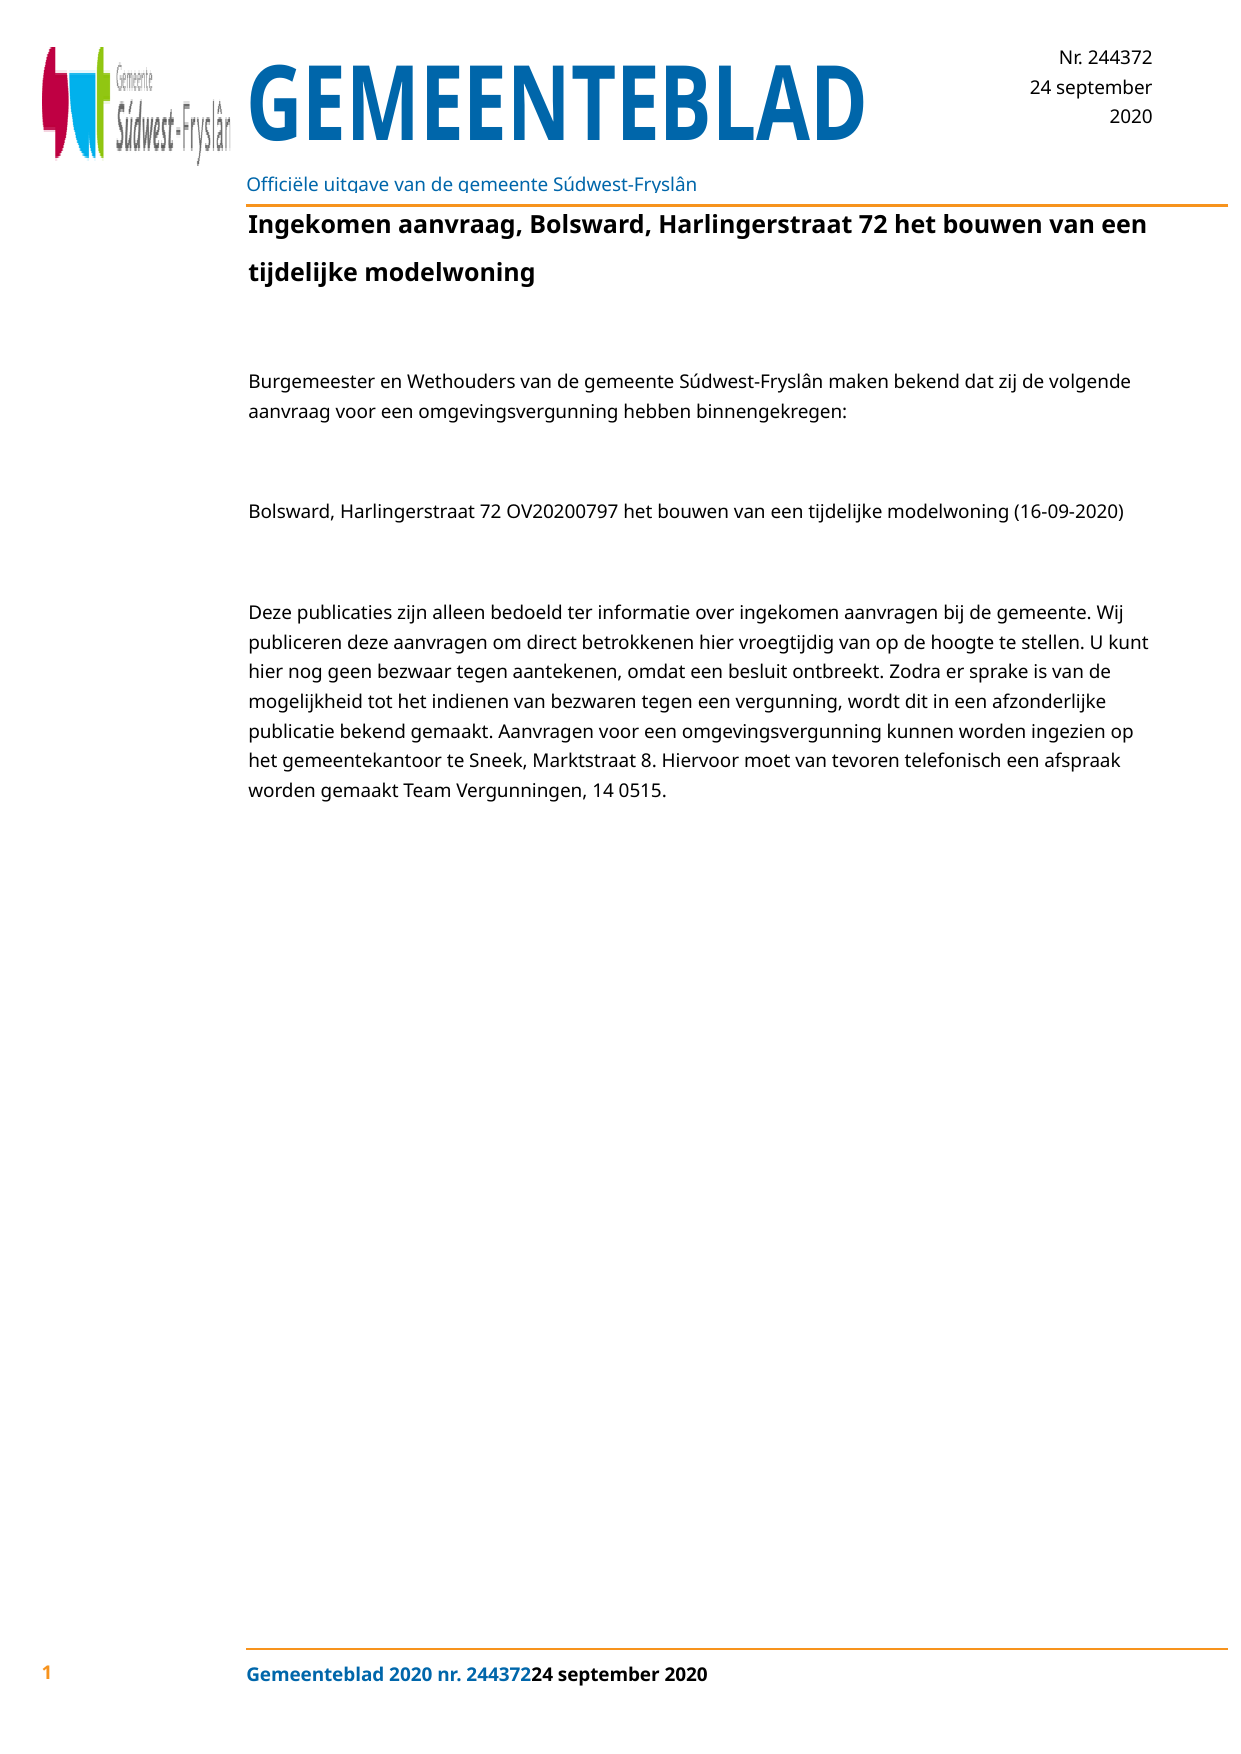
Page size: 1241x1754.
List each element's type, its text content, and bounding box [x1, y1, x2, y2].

text Ingekomen aanvraag, Bolsward, Harlingerstraat 72 het bouwen van een tijdelijke modelwoning [248, 207, 1152, 288]
text Burgemeester en Wethouders van de gemeente Súdwest-Fryslân maken bekend dat zij de volgende aanvraag voor een omgevingsvergunning hebben binnengekregen: [248, 368, 1152, 424]
text Deze publicaties zijn alleen bedoeld ter informatie over ingekomen aanvragen bij de gemeente. Wij publiceren deze aanvragen om direct betrokkenen hier vroegtijdig van op de hoogte te stellen. U kunt hier nog geen bezwaar tegen aantekenen, omdat een besluit ontbreekt. Zodra er sprake is van de mogelijkheid tot het indienen van bezwaren tegen een vergunning, wordt dit in een afzonderlijke publicatie bekend gemaakt. Aanvragen voor een omgevingsvergunning kunnen worden ingezien op het gemeentekantoor te Sneek, Marktstraat 8. Hiervoor moet van tevoren telefonisch een afspraak worden gemaakt Team Vergunningen, 14 0515. [248, 599, 1152, 803]
text Bolsward, Harlingerstraat 72 OV20200797 het bouwen van een tijdelijke modelwoning (16-09-2020) [248, 499, 1152, 524]
picture [41, 47, 231, 172]
